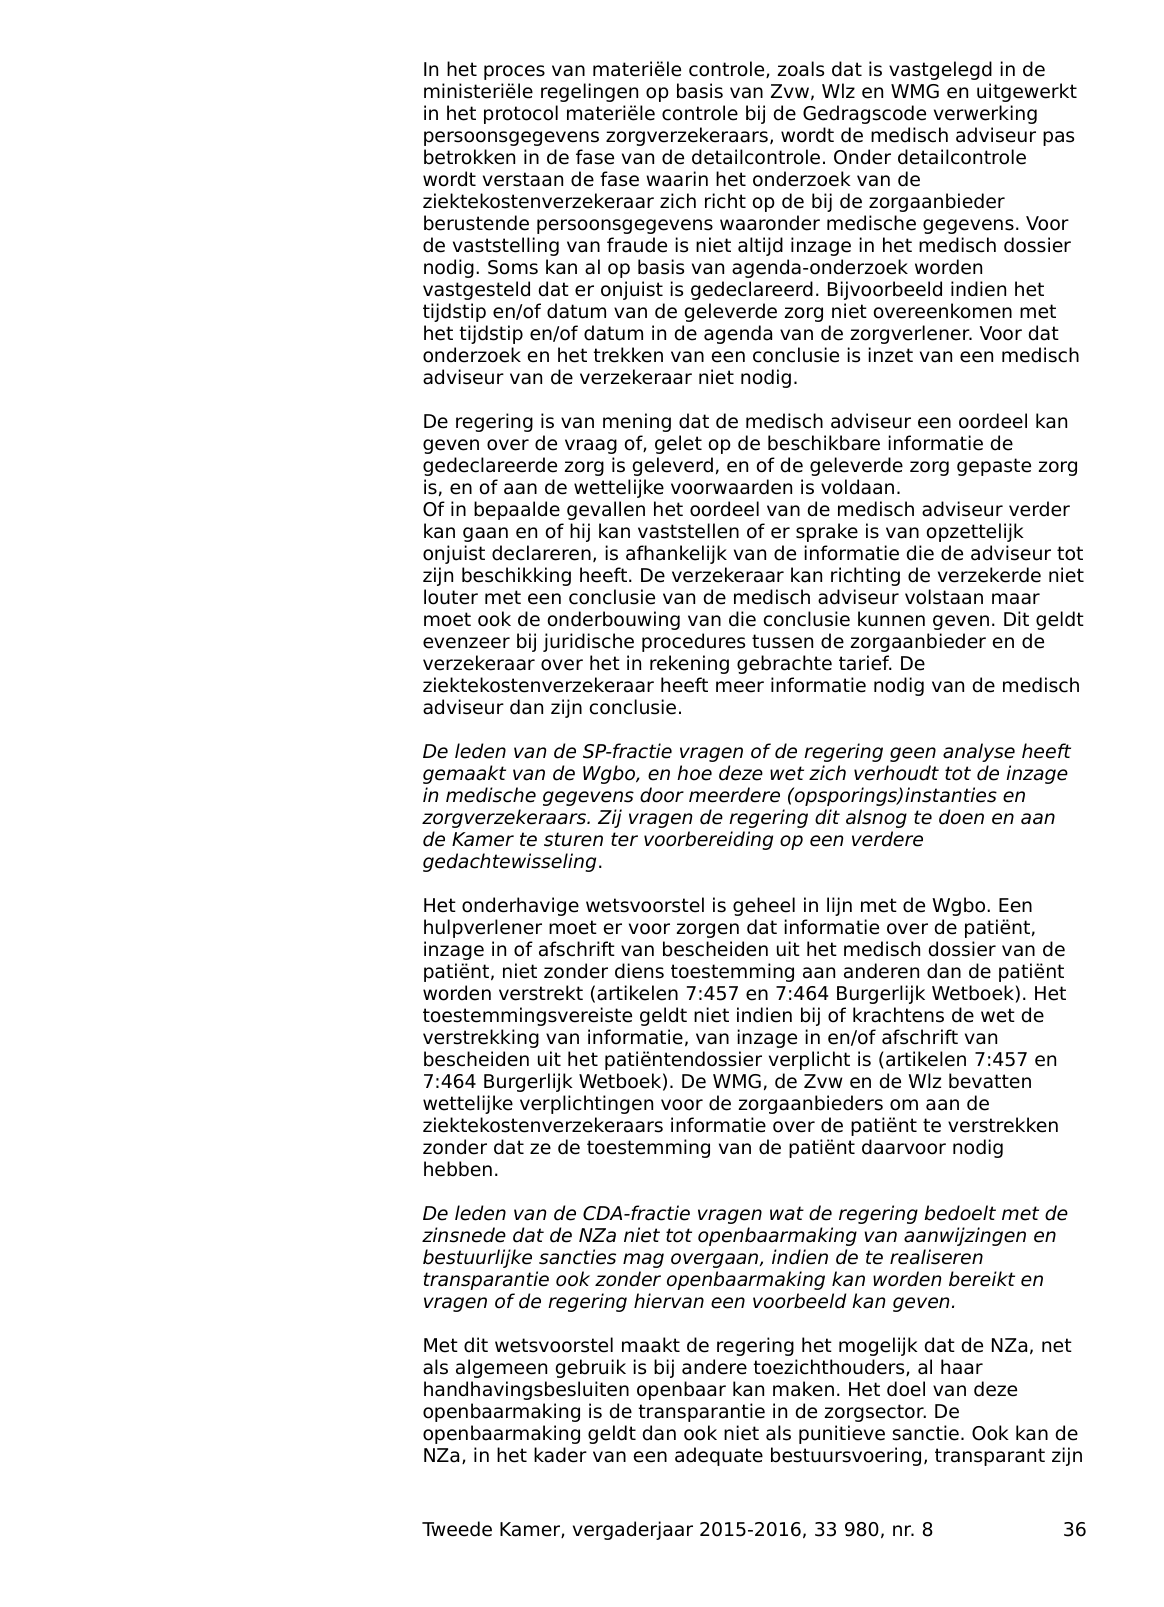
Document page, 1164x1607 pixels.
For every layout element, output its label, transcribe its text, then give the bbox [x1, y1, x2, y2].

text De regering is van mening dat de medisch adviseur een oordeel kan geven over de vraag of, gelet op de beschikbare informatie de gedeclareerde zorg is geleverd, en of de geleverde zorg gepaste zorg is, en of aan de wettelijke voorwaarden is voldaan. [422, 411, 1087, 499]
text Of in bepaalde gevallen het oordeel van de medisch adviseur verder kan gaan en of hij kan vaststellen of er sprake is van opzettelijk onjuist declareren, is afhankelijk van de informatie die de adviseur tot zijn beschikking heeft. De verzekeraar kan richting de verzekerde niet louter met een conclusie van de medisch adviseur volstaan maar moet ook de onderbouwing van die conclusie kunnen geven. Dit geldt evenzeer bij juridische procedures tussen de zorgaanbieder en de verzekeraar over het in rekening gebrachte tarief. De ziektekostenverzekeraar heeft meer informatie nodig van de medisch adviseur dan zijn conclusie. [422, 499, 1087, 719]
text Het onderhavige wetsvoorstel is geheel in lijn met de Wgbo. Een hulpverlener moet er voor zorgen dat informatie over de patiënt, inzage in of afschrift van bescheiden uit het medisch dossier van de patiënt, niet zonder diens toestemming aan anderen dan de patiënt worden verstrekt (artikelen 7:457 en 7:464 Burgerlijk Wetboek). Het toestemmingsvereiste geldt niet indien bij of krachtens de wet de verstrekking van informatie, van inzage in en/of afschrift van bescheiden uit het patiëntendossier verplicht is (artikelen 7:457 en 7:464 Burgerlijk Wetboek). De WMG, de Zvw en de Wlz bevatten wettelijke verplichtingen voor de zorgaanbieders om aan de ziektekostenverzekeraars informatie over de patiënt te verstrekken zonder dat ze de toestemming van de patiënt daarvoor nodig hebben. [422, 895, 1087, 1181]
text Met dit wetsvoorstel maakt de regering het mogelijk dat de NZa, net als algemeen gebruik is bij andere toezichthouders, al haar handhavingsbesluiten openbaar kan maken. Het doel van deze openbaarmaking is de transparantie in de zorgsector. De openbaarmaking geldt dan ook niet als punitieve sanctie. Ook kan de NZa, in het kader van een adequate bestuursvoering, transparant zijn [422, 1335, 1087, 1467]
text In het proces van materiële controle, zoals dat is vastgelegd in de ministeriële regelingen op basis van Zvw, Wlz en WMG en uitgewerkt in het protocol materiële controle bij de Gedragscode verwerking persoonsgegevens zorgverzekeraars, wordt de medisch adviseur pas betrokken in de fase van de detailcontrole. Onder detailcontrole wordt verstaan de fase waarin het onderzoek van de ziektekostenverzekeraar zich richt op de bij de zorgaanbieder berustende persoonsgegevens waaronder medische gegevens. Voor de vaststelling van fraude is niet altijd inzage in het medisch dossier nodig. Soms kan al op basis van agenda-onderzoek worden vastgesteld dat er onjuist is gedeclareerd. Bijvoorbeeld indien het tijdstip en/of datum van de geleverde zorg niet overeenkomen met het tijdstip en/of datum in de agenda van de zorgverlener. Voor dat onderzoek en het trekken van een conclusie is inzet van een medisch adviseur van de verzekeraar niet nodig. [422, 59, 1087, 389]
text De leden van de SP-fractie vragen of de regering geen analyse heeft gemaakt van de Wgbo, en hoe deze wet zich verhoudt tot de inzage in medische gegevens door meerdere (opsporings)instanties en zorgverzekeraars. Zij vragen de regering dit alsnog te doen en aan de Kamer te sturen ter voorbereiding op een verdere gedachtewisseling. [422, 741, 1087, 873]
text De leden van de CDA-fractie vragen wat de regering bedoelt met de zinsnede dat de NZa niet tot openbaarmaking van aanwijzingen en bestuurlijke sancties mag overgaan, indien de te realiseren transparantie ook zonder openbaarmaking kan worden bereikt en vragen of de regering hiervan een voorbeeld kan geven. [422, 1203, 1087, 1313]
